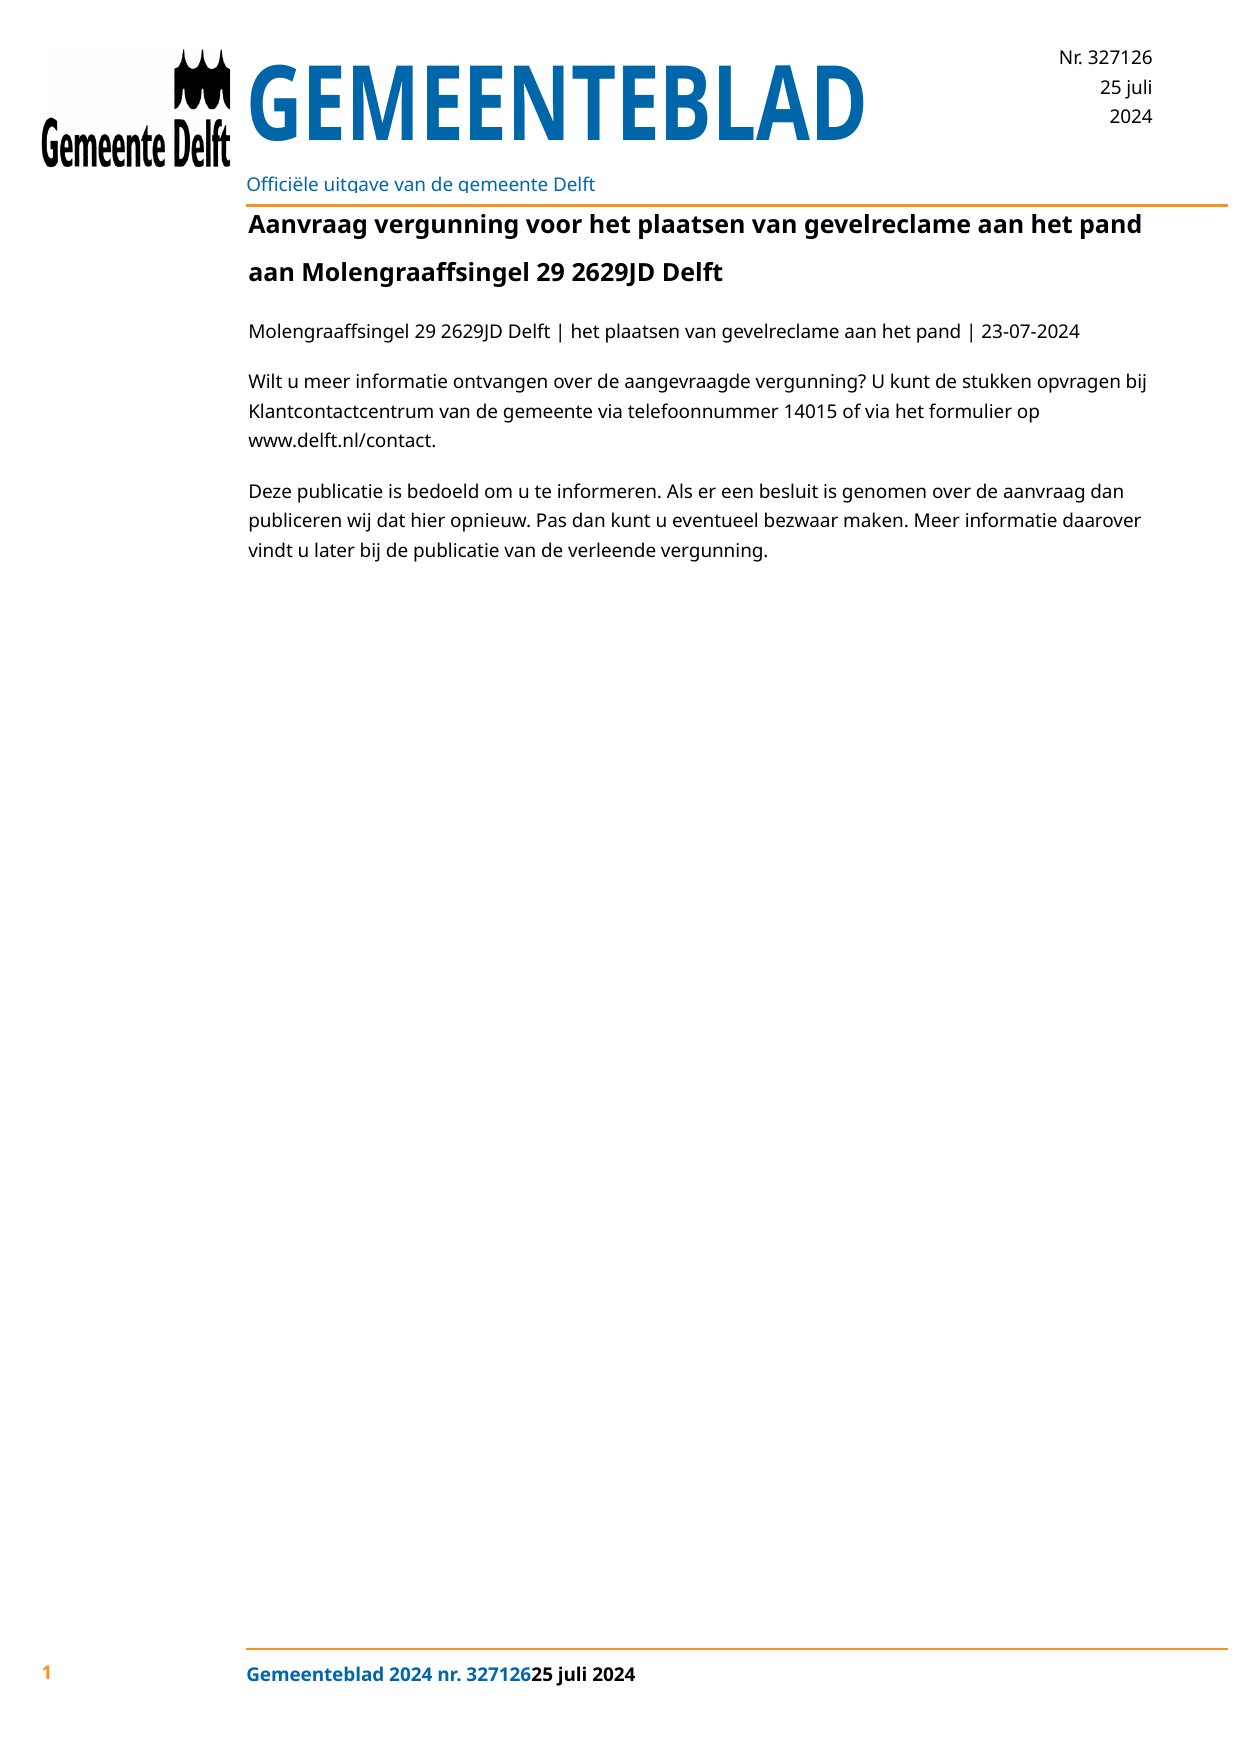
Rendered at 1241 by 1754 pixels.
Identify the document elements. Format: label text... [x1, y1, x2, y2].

picture [41, 47, 231, 172]
text Deze publicatie is bedoeld om u te informeren. Als er een besluit is genomen over de aanvraag dan publiceren wij dat hier opnieuw. Pas dan kunt u eventueel bezwaar maken. Meer informatie daarover vindt u later bij de publicatie van de verleende vergunning. [248, 478, 1152, 563]
text Molengraaffsingel 29 2629JD Delft | het plaatsen van gevelreclame aan het pand | 23-07-2024 [248, 318, 1152, 344]
text Aanvraag vergunning voor het plaatsen van gevelreclame aan het pand aan Molengraaffsingel 29 2629JD Delft [248, 207, 1152, 288]
text Wilt u meer informatie ontvangen over de aangevraagde vergunning? U kunt de stukken opvragen bij Klantcontactcentrum van de gemeente via telefoonnummer 14015 of via het formulier op www.delft.nl/contact. [248, 368, 1152, 453]
